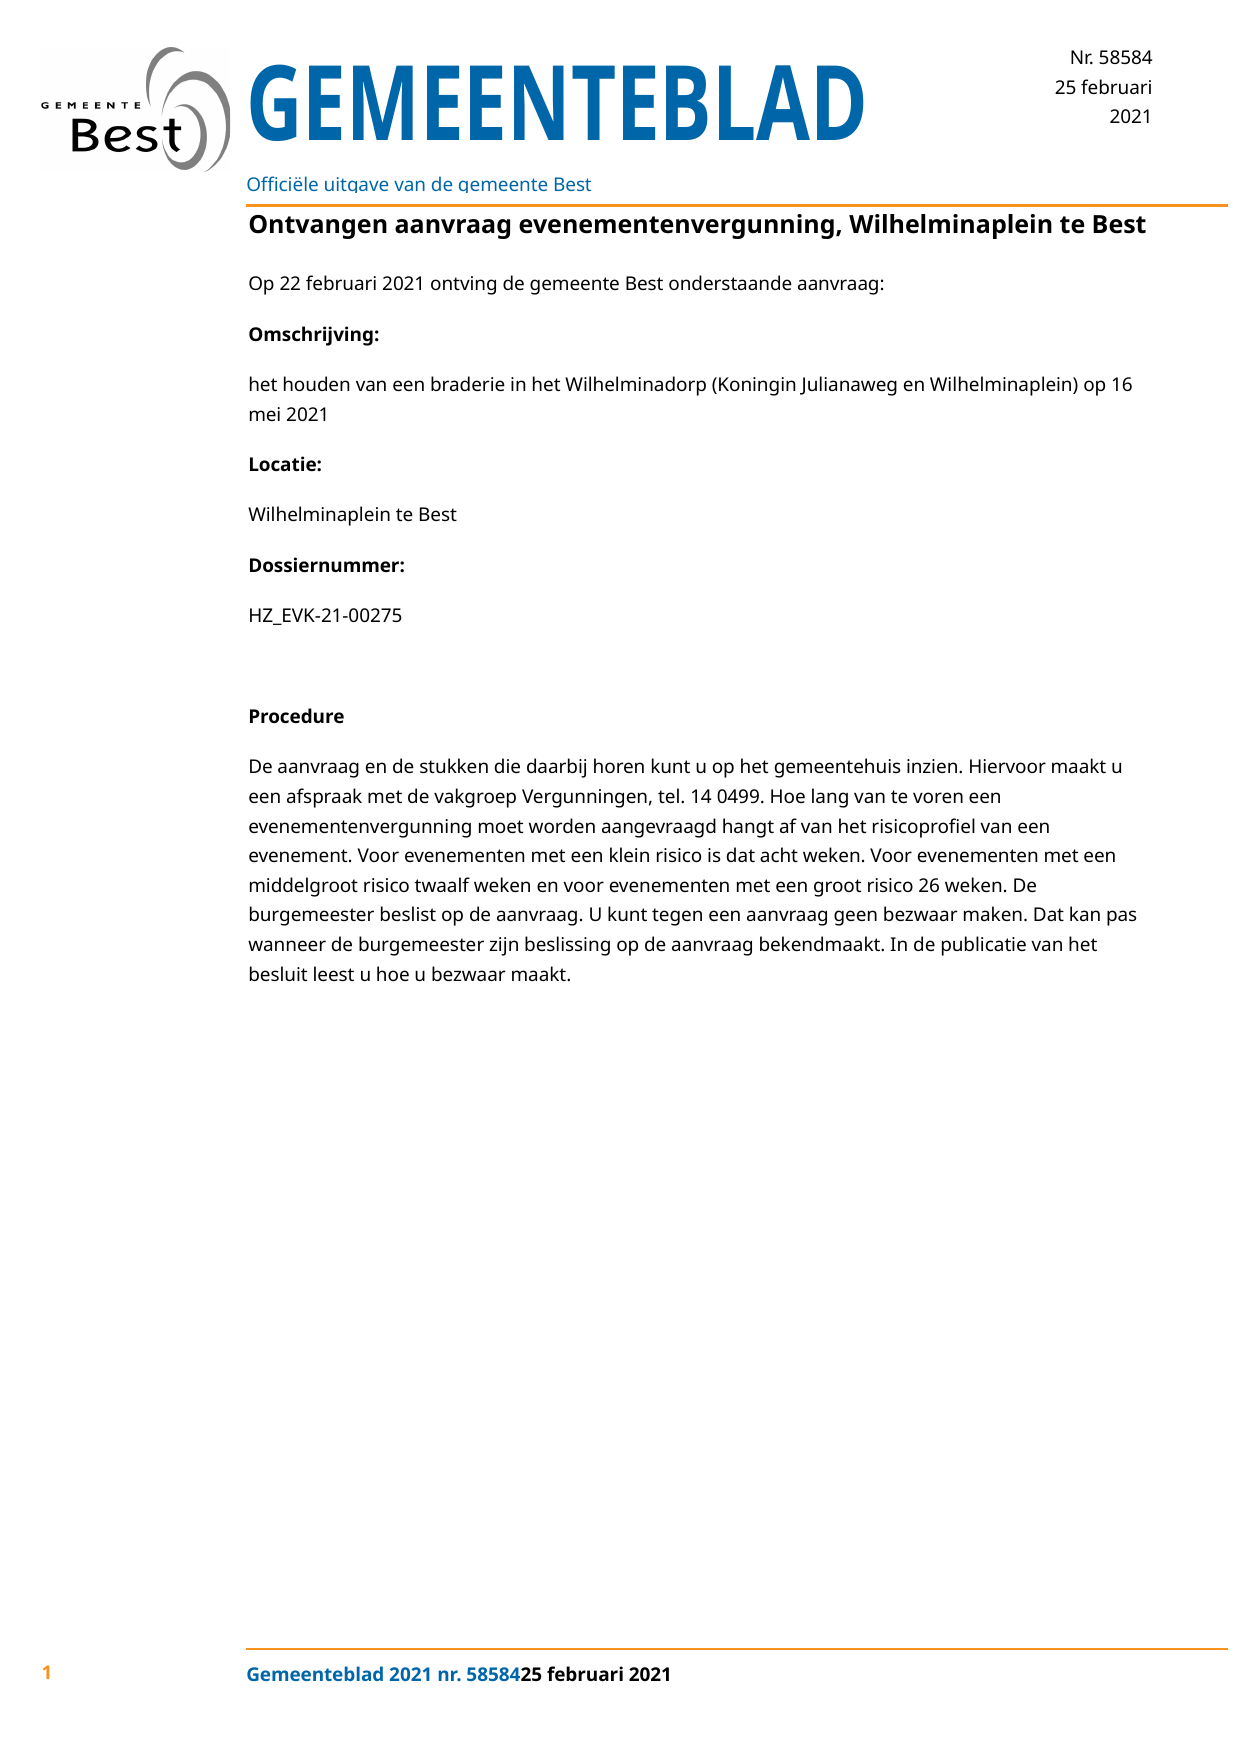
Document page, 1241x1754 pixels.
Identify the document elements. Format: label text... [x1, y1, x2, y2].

picture [41, 47, 231, 172]
text Dossiernummer: [248, 552, 1152, 578]
text Ontvangen aanvraag evenementenvergunning, Wilhelminaplein te Best [248, 207, 1152, 241]
text Omschrijving: [248, 321, 1152, 346]
text HZ_EVK-21-00275 [248, 602, 1152, 628]
text Procedure [248, 703, 1152, 729]
text het houden van een braderie in het Wilhelminadorp (Koningin Julianaweg en Wilhelminaplein) op 16 mei 2021 [248, 371, 1152, 426]
text Wilhelminaplein te Best [248, 502, 1152, 527]
text Op 22 februari 2021 ontving de gemeente Best onderstaande aanvraag: [248, 270, 1152, 296]
text De aanvraag en de stukken die daarbij horen kunt u op het gemeentehuis inzien. Hiervoor maakt u een afspraak met de vakgroep Vergunningen, tel. 14 0499. Hoe lang van te voren een evenementenvergunning moet worden aangevraagd hangt af van het risicoprofiel van een evenement. Voor evenementen met een klein risico is dat acht weken. Voor evenementen met een middelgroot risico twaalf weken en voor evenementen met een groot risico 26 weken. De burgemeester beslist op de aanvraag. U kunt tegen een aanvraag geen bezwaar maken. Dat kan pas wanneer de burgemeester zijn beslissing op de aanvraag bekendmaakt. In de publicatie van het besluit leest u hoe u bezwaar maakt. [248, 754, 1152, 986]
text Locatie: [248, 451, 1152, 477]
